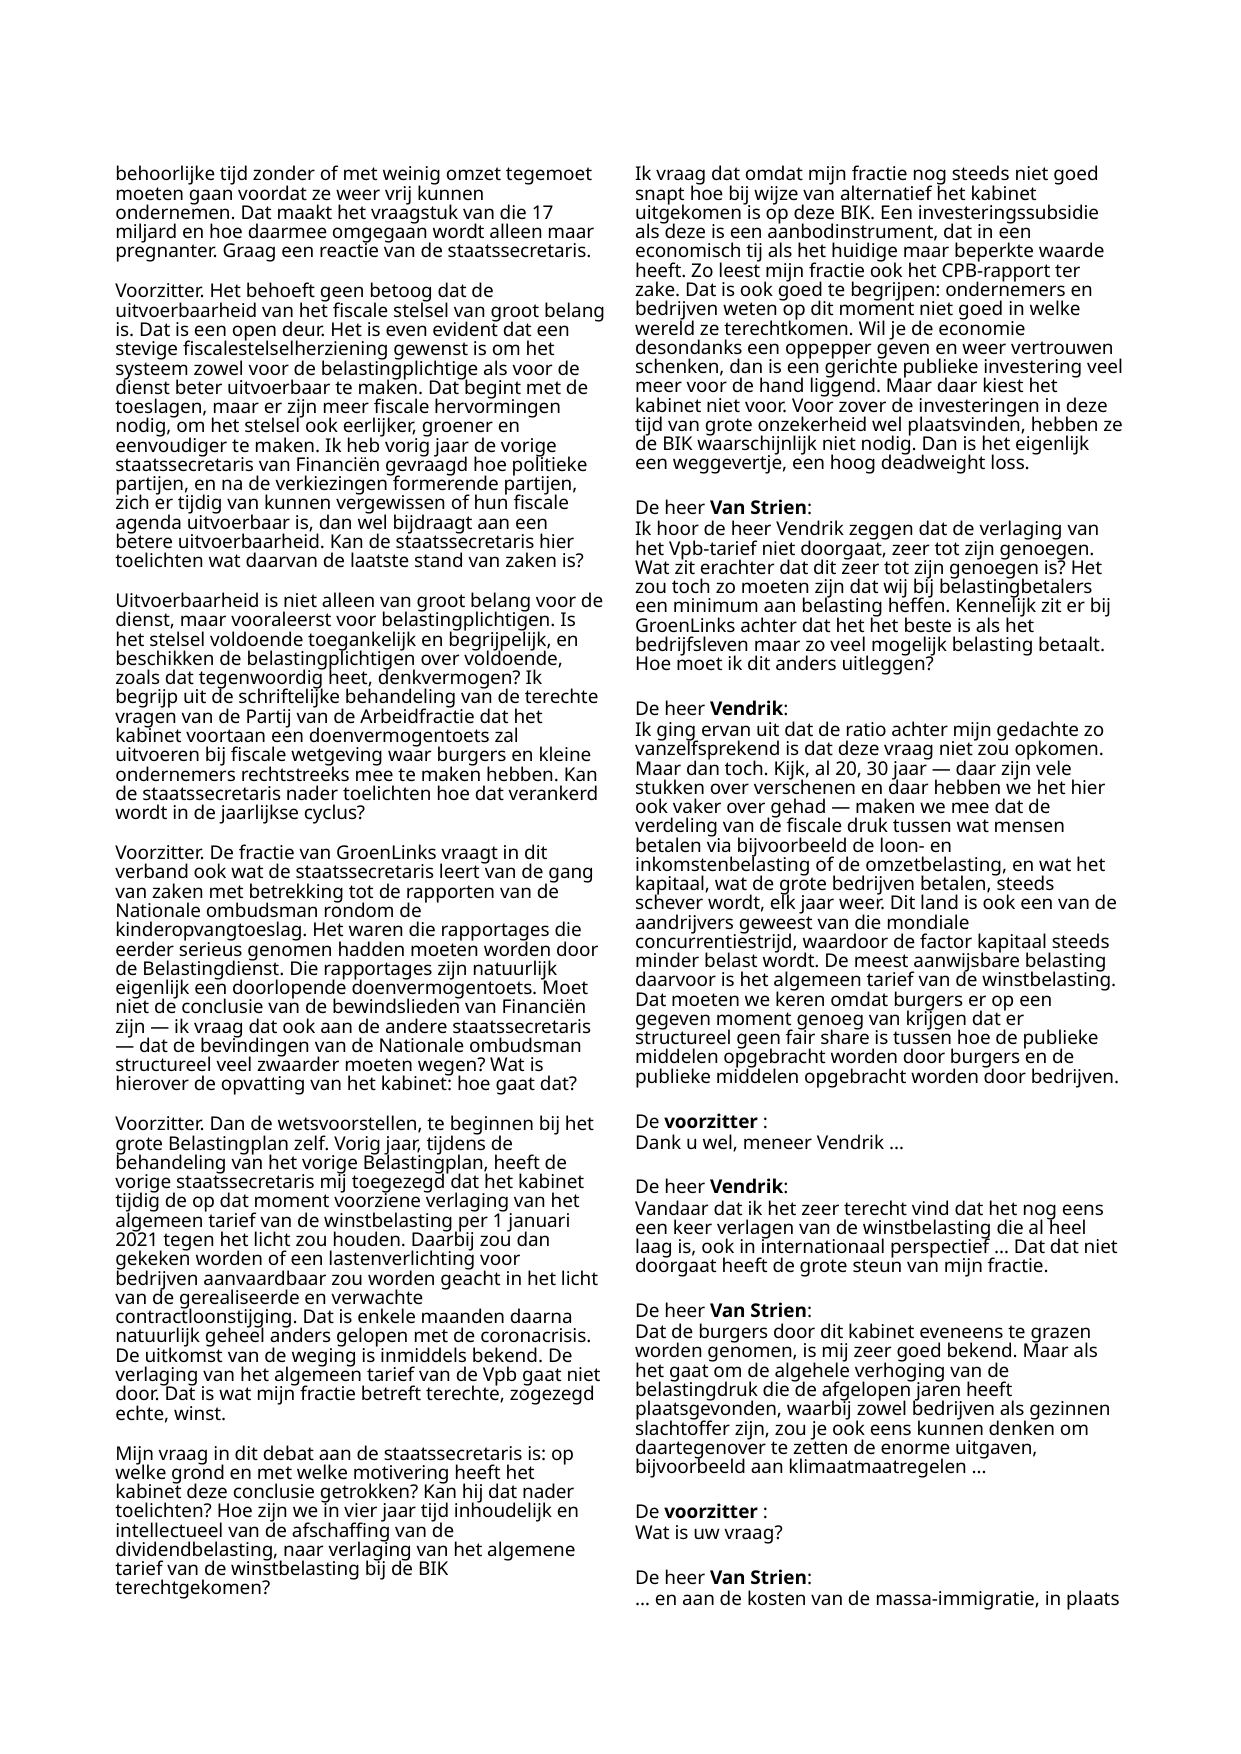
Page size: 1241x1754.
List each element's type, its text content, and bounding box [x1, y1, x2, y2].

text De heer Van Strien: [635, 1297, 1125, 1323]
text Dank u wel, meneer Vendrik … [635, 1134, 1125, 1153]
text Voorzitter. Dan de wetsvoorstellen, te beginnen bij het grote Belastingplan zelf. Vorig jaar, tijdens de behandeling van het vorige Belastingplan, heeft de vorige staatssecretaris mij toegezegd dat het kabinet tijdig de op dat moment voorziene verlaging van het algemeen tarief van de winstbelasting per 1 januari 2021 tegen het licht zou houden. Daarbij zou dan gekeken worden of een lastenverlichting voor bedrijven aanvaardbaar zou worden geacht in het licht van de gerealiseerde en verwachte contractloonstijging. Dat is enkele maanden daarna natuurlijk geheel anders gelopen met de coronacrisis. De uitkomst van de weging is inmiddels bekend. De verlaging van het algemeen tarief van de Vpb gaat niet door. Dat is wat mijn fractie betreft terechte, zogezegd echte, winst. [115, 1115, 605, 1424]
text De heer Vendrik: [635, 1174, 1125, 1199]
text Ik hoor de heer Vendrik zeggen dat de verlaging van het Vpb-tarief niet doorgaat, zeer tot zijn genoegen. Wat zit erachter dat dit zeer tot zijn genoegen is? Het zou toch zo moeten zijn dat wij bij belastingbetalers een minimum aan belasting heffen. Kennelijk zit er bij GroenLinks achter dat het het beste is als het bedrijfsleven maar zo veel mogelijk belasting betaalt. Hoe moet ik dit anders uitleggen? [635, 520, 1125, 674]
text Dat de burgers door dit kabinet eveneens te grazen worden genomen, is mij zeer goed bekend. Maar als het gaat om de algehele verhoging van de belastingdruk die de afgelopen jaren heeft plaatsgevonden, waarbij zowel bedrijven als gezinnen slachtoffer zijn, zou je ook eens kunnen denken om daartegenover te zetten de enorme uitgaven, bijvoorbeeld aan klimaatmaatregelen … [635, 1323, 1125, 1477]
text Vandaar dat ik het zeer terecht vind dat het nog eens een keer verlagen van de winstbelasting die al heel laag is, ook in internationaal perspectief … Dat dat niet doorgaat heeft de grote steun van mijn fractie. [635, 1199, 1125, 1277]
text De voorzitter : [635, 1108, 1125, 1134]
text De heer Van Strien: [635, 494, 1125, 520]
text Voorzitter. De fractie van GroenLinks vraagt in dit verband ook wat de staatssecretaris leert van de gang van zaken met betrekking tot de rapporten van de Nationale ombudsman rondom de kinderopvangtoeslag. Het waren die rapportages die eerder serieus genomen hadden moeten worden door de Belastingdienst. Die rapportages zijn natuurlijk eigenlijk een doorlopende doenvermogentoets. Moet niet de conclusie van de bewindslieden van Financiën zijn — ik vraag dat ook aan de andere staatssecretaris — dat de bevindingen van de Nationale ombudsman structureel veel zwaarder moeten wegen? Wat is hierover de opvatting van het kabinet: hoe gaat dat? [115, 844, 605, 1095]
text Mijn vraag in dit debat aan de staatssecretaris is: op welke grond en met welke motivering heeft het kabinet deze conclusie getrokken? Kan hij dat nader toelichten? Hoe zijn we in vier jaar tijd inhoudelijk en intellectueel van de afschaffing van de dividendbelasting, naar verlaging van het algemene tarief van de winstbelasting bij de BIK terechtgekomen? [115, 1444, 605, 1599]
text Uitvoerbaarheid is niet alleen van groot belang voor de dienst, maar vooraleerst voor belastingplichtigen. Is het stelsel voldoende toegankelijk en begrijpelijk, en beschikken de belastingplichtigen over voldoende, zoals dat tegenwoordig heet, denkvermogen? Ik begrijp uit de schriftelijke behandeling van de terechte vragen van de Partij van de Arbeidfractie dat het kabinet voortaan een doenvermogentoets zal uitvoeren bij fiscale wetgeving waar burgers en kleine ondernemers rechtstreeks mee te maken hebben. Kan de staatssecretaris nader toelichten hoe dat verankerd wordt in de jaarlijkse cyclus? [115, 592, 605, 823]
text De voorzitter : [635, 1498, 1125, 1524]
text Ik vraag dat omdat mijn fractie nog steeds niet goed snapt hoe bij wijze van alternatief het kabinet uitgekomen is op deze BIK. Een investeringssubsidie als deze is een aanbodinstrument, dat in een economisch tij als het huidige maar beperkte waarde heeft. Zo leest mijn fractie ook het CPB-rapport ter zake. Dat is ook goed te begrijpen: ondernemers en bedrijven weten op dit moment niet goed in welke wereld ze terechtkomen. Wil je de economie desondanks een oppepper geven en weer vertrouwen schenken, dan is een gerichte publieke investering veel meer voor de hand liggend. Maar daar kiest het kabinet niet voor. Voor zover de investeringen in deze tijd van grote onzekerheid wel plaatsvinden, hebben ze de BIK waarschijnlijk niet nodig. Dan is het eigenlijk een weggevertje, een hoog deadweight loss. [635, 165, 1125, 474]
text De heer Van Strien: [635, 1564, 1125, 1590]
text Ik ging ervan uit dat de ratio achter mijn gedachte zo vanzelfsprekend is dat deze vraag niet zou opkomen. Maar dan toch. Kijk, al 20, 30 jaar — daar zijn vele stukken over verschenen en daar hebben we het hier ook vaker over gehad — maken we mee dat de verdeling van de fiscale druk tussen wat mensen betalen via bijvoorbeeld de loon- en inkomstenbelasting of de omzetbelasting, en wat het kapitaal, wat de grote bedrijven betalen, steeds schever wordt, elk jaar weer. Dit land is ook een van de aandrijvers geweest van die mondiale concurrentiestrijd, waardoor de factor kapitaal steeds minder belast wordt. De meest aanwijsbare belasting daarvoor is het algemeen tarief van de winstbelasting. Dat moeten we keren omdat burgers er op een gegeven moment genoeg van krijgen dat er structureel geen fair share is tussen hoe de publieke middelen opgebracht worden door burgers en de publieke middelen opgebracht worden door bedrijven. [635, 721, 1125, 1087]
text Wat is uw vraag? [635, 1524, 1125, 1543]
text behoorlijke tijd zonder of met weinig omzet tegemoet moeten gaan voordat ze weer vrij kunnen ondernemen. Dat maakt het vraagstuk van die 17 miljard en hoe daarmee omgegaan wordt alleen maar pregnanter. Graag een reactie van de staatssecretaris. [115, 165, 605, 262]
text Voorzitter. Het behoeft geen betoog dat de uitvoerbaarheid van het fiscale stelsel van groot belang is. Dat is een open deur. Het is even evident dat een stevige fiscalestelselherziening gewenst is om het systeem zowel voor de belastingplichtige als voor de dienst beter uitvoerbaar te maken. Dat begint met de toeslagen, maar er zijn meer fiscale hervormingen nodig, om het stelsel ook eerlijker, groener en eenvoudiger te maken. Ik heb vorig jaar de vorige staatssecretaris van Financiën gevraagd hoe politieke partijen, en na de verkiezingen formerende partijen, zich er tijdig van kunnen vergewissen of hun fiscale agenda uitvoerbaar is, dan wel bijdraagt aan een betere uitvoerbaarheid. Kan de staatssecretaris hier toelichten wat daarvan de laatste stand van zaken is? [115, 282, 605, 571]
text De heer Vendrik: [635, 695, 1125, 721]
text … en aan de kosten van de massa-immigratie, in plaats [635, 1590, 1125, 1609]
